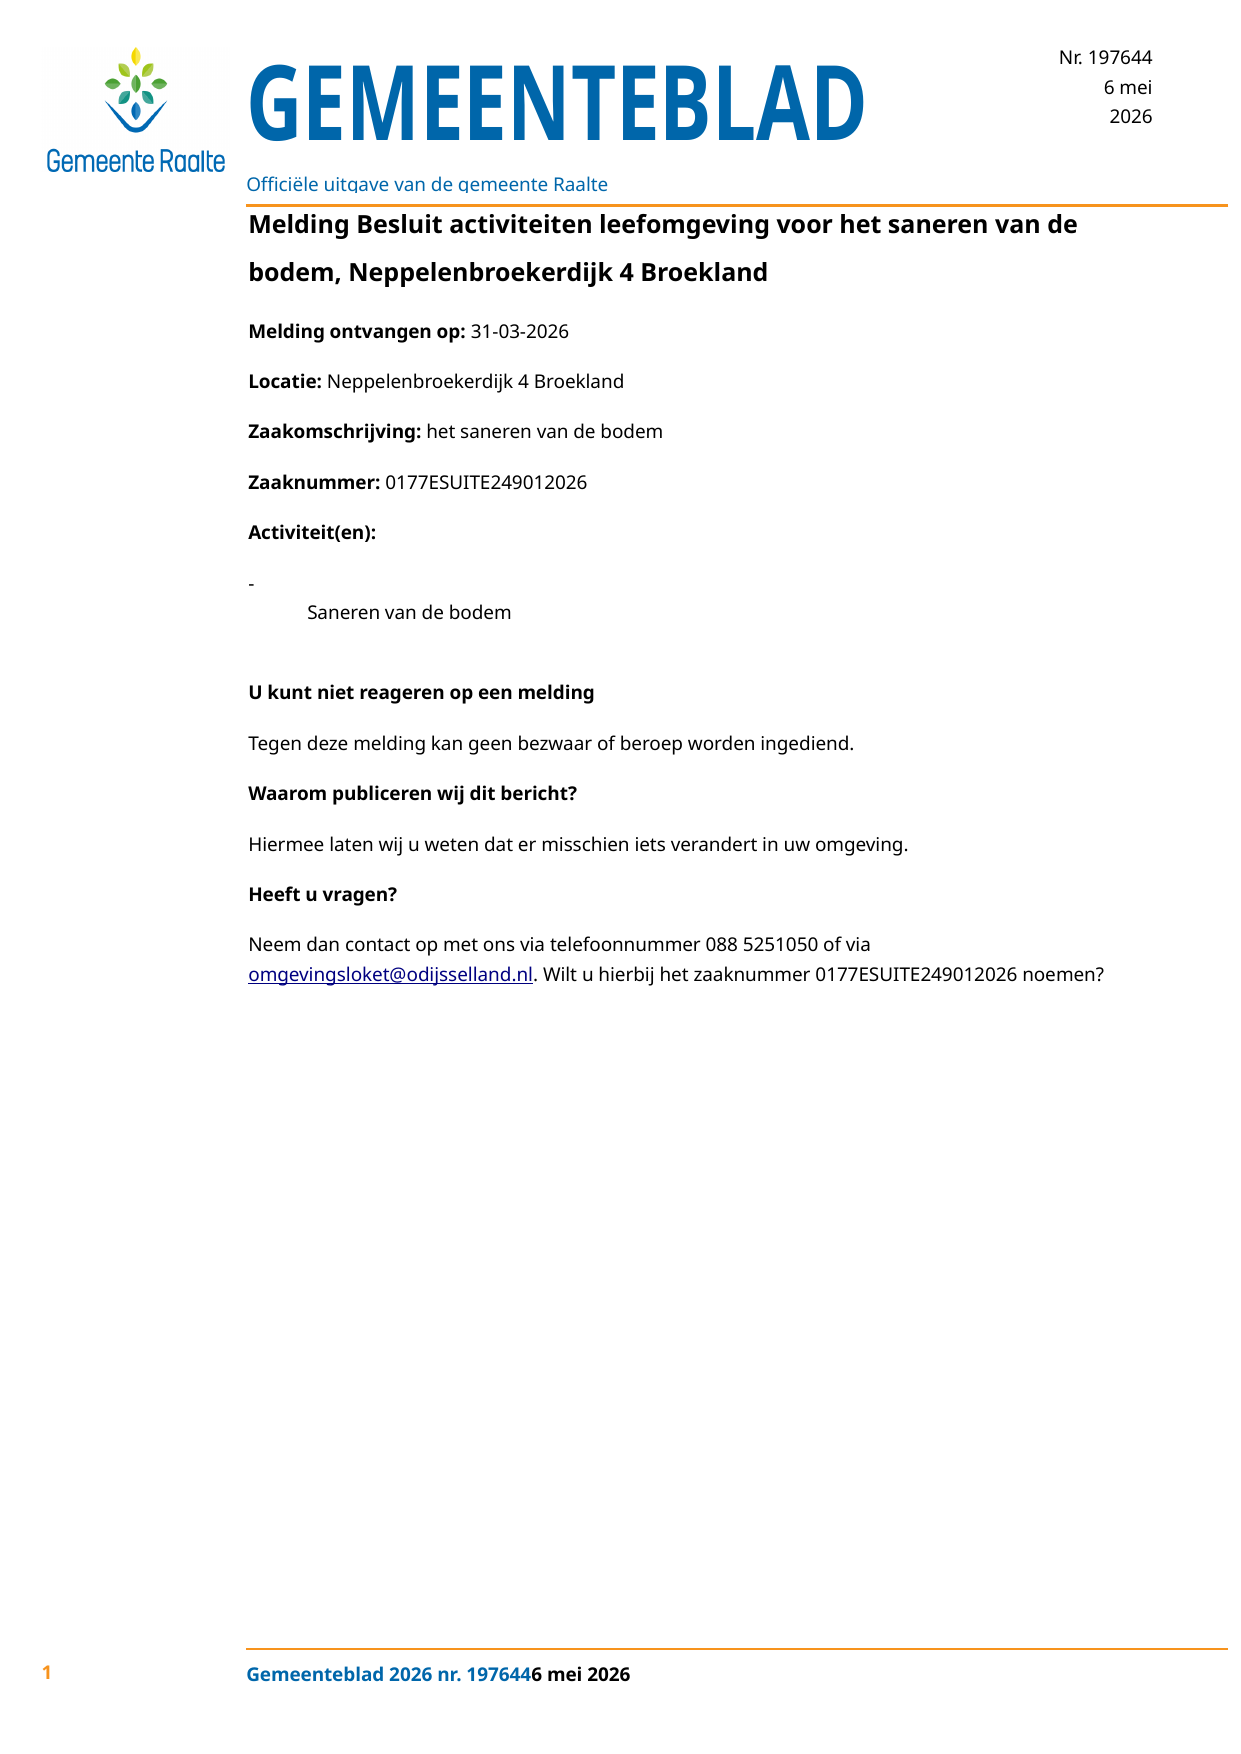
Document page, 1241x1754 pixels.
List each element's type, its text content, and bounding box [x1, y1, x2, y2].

text Melding ontvangen op: 31-03-2026 [248, 318, 1152, 344]
text Zaaknummer: 0177ESUITE249012026 [248, 469, 1152, 495]
picture [41, 47, 231, 172]
text Hiermee laten wij u weten dat er misschien iets verandert in uw omgeving. [248, 831, 1152, 857]
text Neem dan contact op met ons via telefoonnummer 088 5251050 of via omgevingsloket@odijsselland.nl. Wilt u hierbij het zaaknummer 0177ESUITE249012026 noemen? [248, 932, 1152, 987]
text Zaakomschrijving: het saneren van de bodem [248, 419, 1152, 444]
text Heeft u vragen? [248, 881, 1152, 907]
text Waarom publiceren wij dit bericht? [248, 780, 1152, 806]
text Activiteit(en): [248, 519, 1152, 545]
list Saneren van de bodem [248, 599, 1152, 625]
text Tegen deze melding kan geen bezwaar of beroep worden ingediend. [248, 730, 1152, 756]
text U kunt niet reageren op een melding [248, 679, 1152, 705]
text Melding Besluit activiteiten leefomgeving voor het saneren van de bodem, Neppelenbroekerdijk 4 Broekland [248, 207, 1152, 288]
text Locatie: Neppelenbroekerdijk 4 Broekland [248, 368, 1152, 394]
